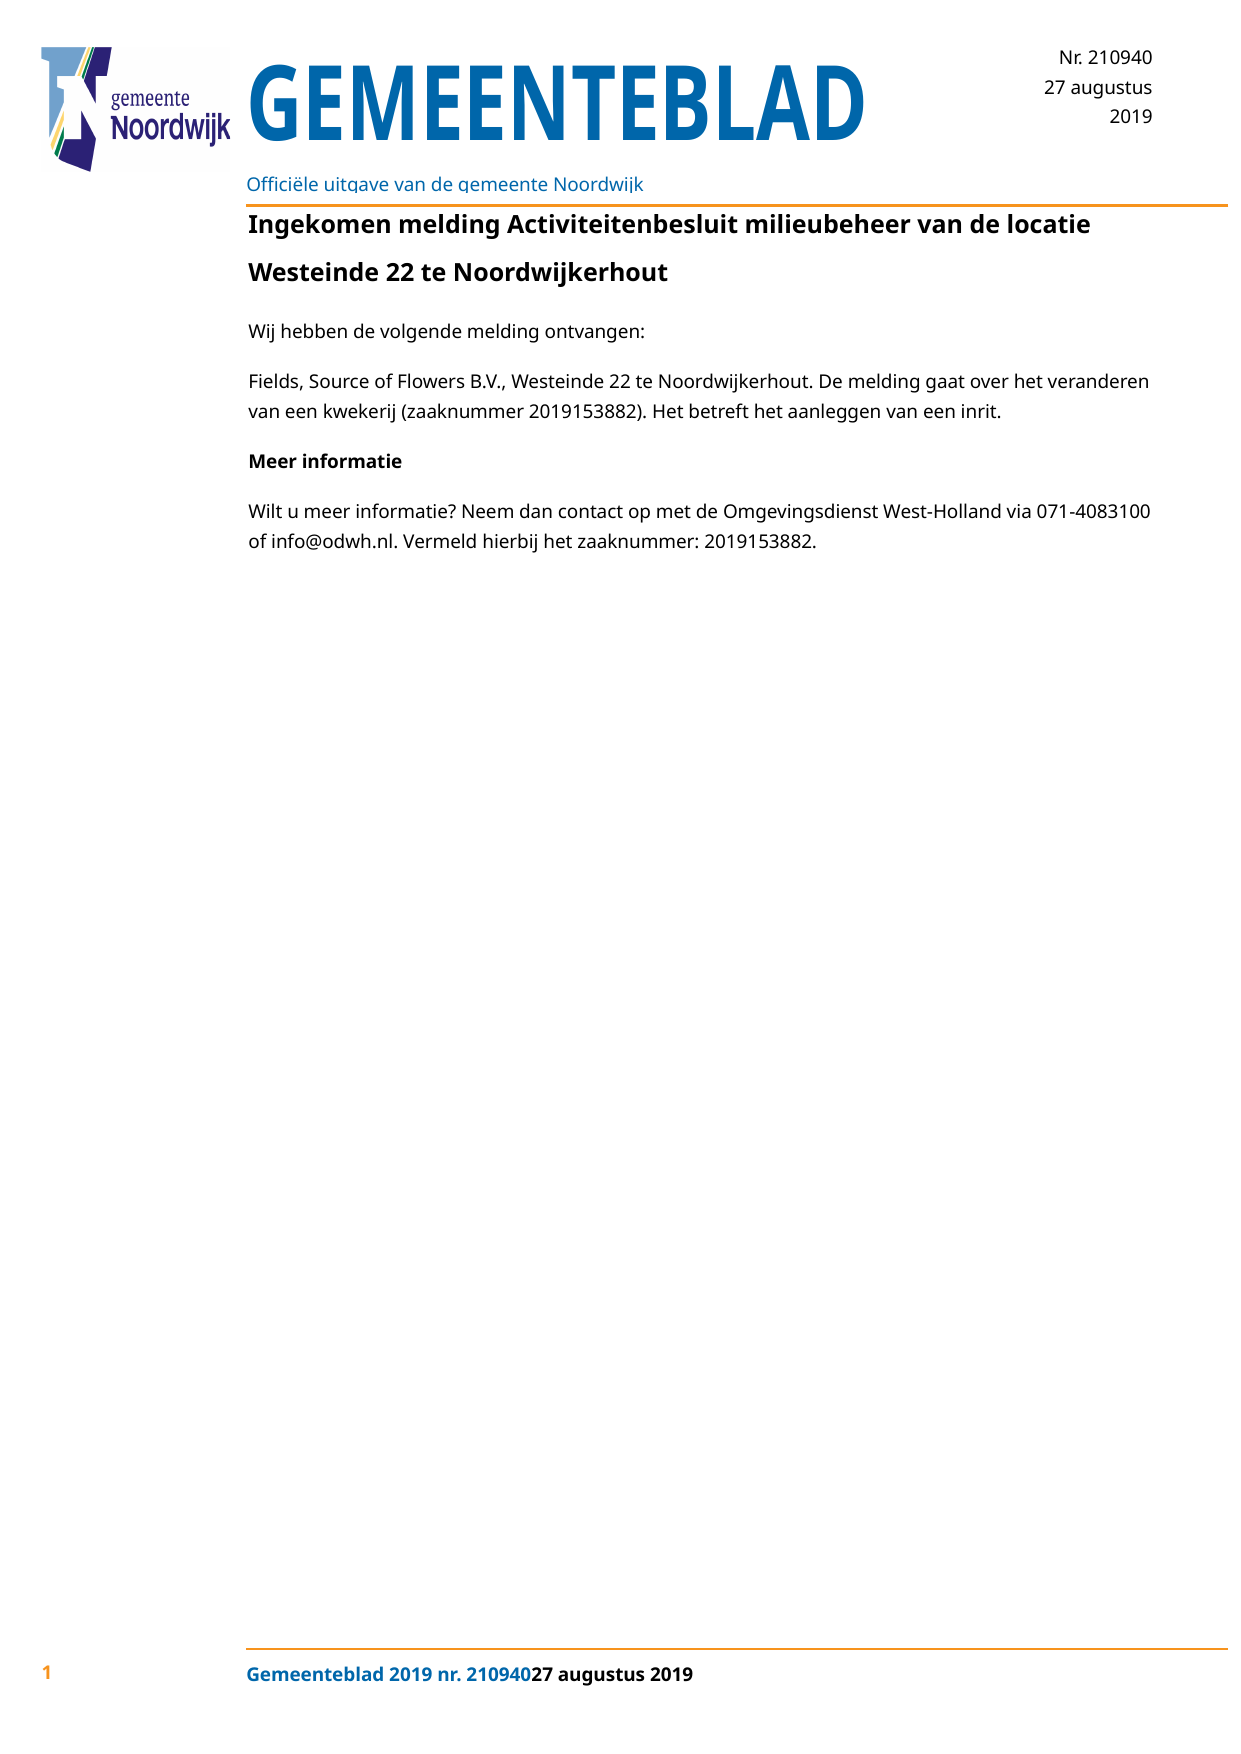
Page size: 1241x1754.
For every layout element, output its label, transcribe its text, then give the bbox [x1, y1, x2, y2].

picture [41, 47, 231, 172]
text Ingekomen melding Activiteitenbesluit milieubeheer van de locatie Westeinde 22 te Noordwijkerhout [248, 207, 1152, 288]
text Wij hebben de volgende melding ontvangen: [248, 318, 1152, 344]
text Fields, Source of Flowers B.V., Westeinde 22 te Noordwijkerhout. De melding gaat over het veranderen van een kwekerij (zaaknummer 2019153882). Het betreft het aanleggen van een inrit. [248, 368, 1152, 424]
text Wilt u meer informatie? Neem dan contact op met de Omgevingsdienst West-Holland via 071‑4083100 of info@odwh.nl. Vermeld hierbij het zaaknummer: 2019153882. [248, 499, 1152, 554]
text Meer informatie [248, 448, 1152, 474]
